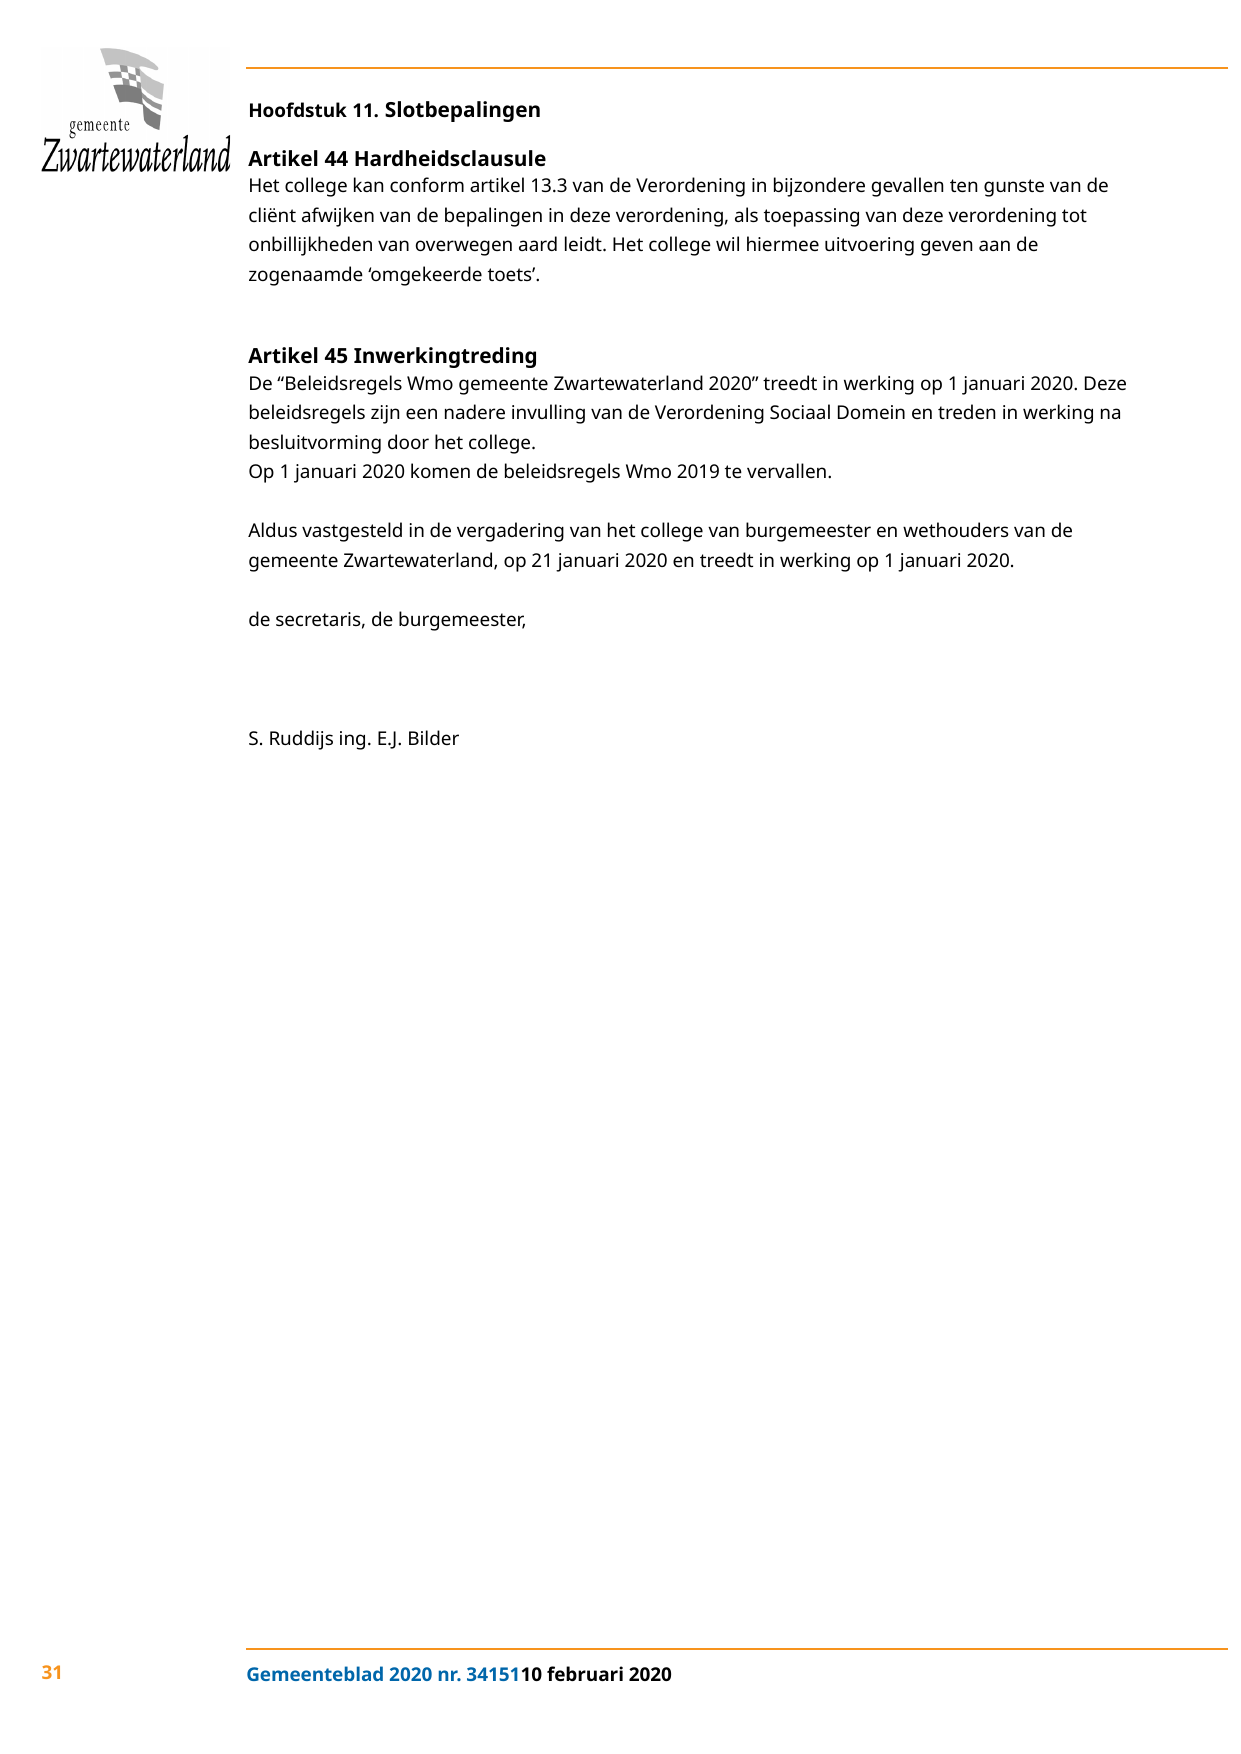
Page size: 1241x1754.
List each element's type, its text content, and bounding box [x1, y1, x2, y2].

text Artikel 45 Inwerkingtreding [248, 341, 1152, 370]
text Artikel 44 Hardheidsclausule [248, 144, 1152, 172]
picture [41, 47, 231, 172]
text S. Ruddijs ing. E.J. Bilder [248, 725, 1152, 750]
text Aldus vastgesteld in de vergadering van het college van burgemeester en wethouders van de gemeente Zwartewaterland, op 21 januari 2020 en treedt in werking op 1 januari 2020. [248, 518, 1152, 573]
text Het college kan conform artikel 13.3 van de Verordening in bijzondere gevallen ten gunste van de cliënt afwijken van de bepalingen in deze verordening, als toepassing van deze verordening tot onbillijkheden van overwegen aard leidt. Het college wil hiermee uitvoering geven aan de zogenaamde ‘omgekeerde toets’. [248, 172, 1152, 287]
text de secretaris, de burgemeester, [248, 606, 1152, 632]
text Op 1 januari 2020 komen de beleidsregels Wmo 2019 te vervallen. [248, 458, 1152, 484]
text Hoofdstuk 11. Slotbepalingen [248, 95, 1152, 123]
text De “Beleidsregels Wmo gemeente Zwartewaterland 2020” treedt in werking op 1 januari 2020. Deze beleidsregels zijn een nadere invulling van de Verordening Sociaal Domein en treden in werking na besluitvorming door het college. [248, 370, 1152, 454]
